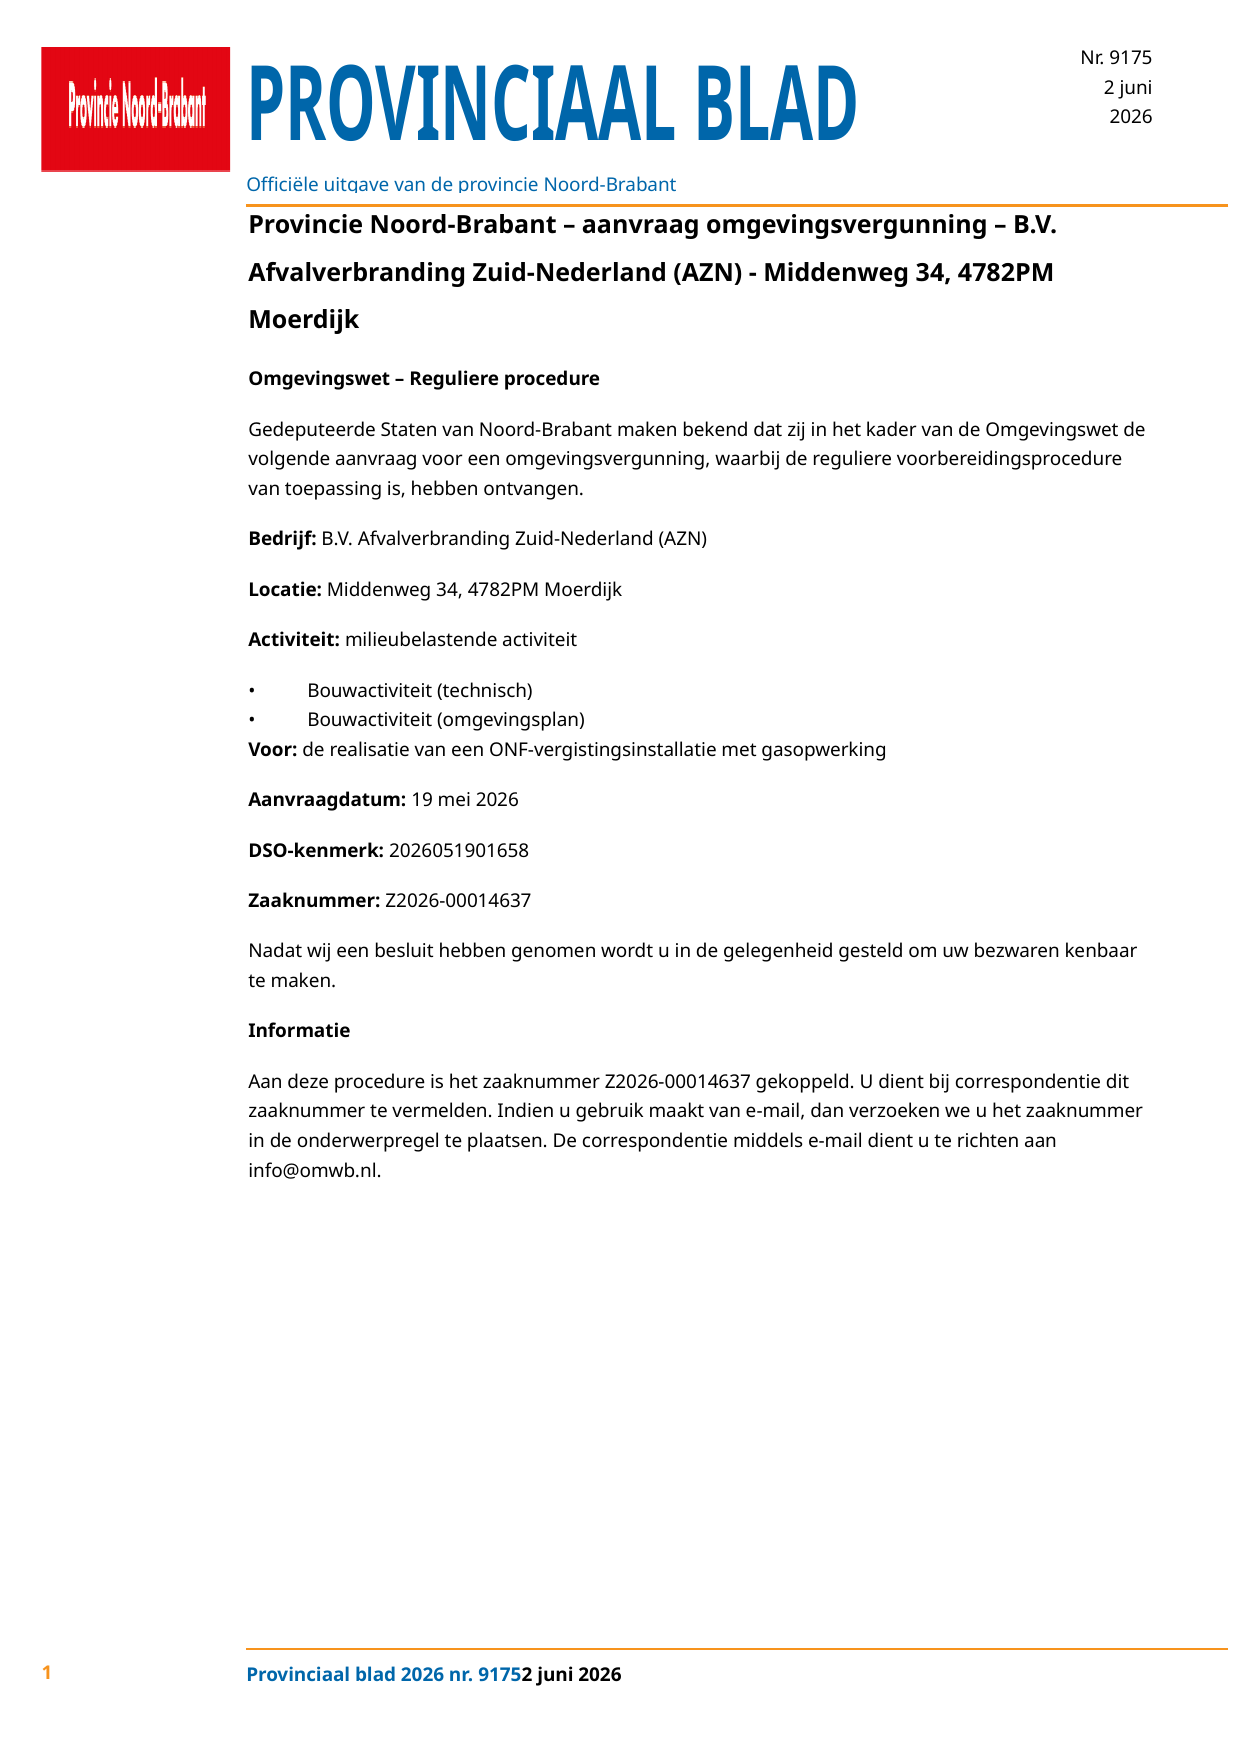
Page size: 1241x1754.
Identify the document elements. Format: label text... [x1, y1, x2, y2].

text Provincie Noord-Brabant – aanvraag omgevingsvergunning – B.V. Afvalverbranding Zuid-Nederland (AZN) - Middenweg 34, 4782PM Moerdijk [248, 207, 1152, 336]
text Gedeputeerde Staten van Noord-Brabant maken bekend dat zij in het kader van de Omgevingswet de volgende aanvraag voor een omgevingsvergunning, waarbij de reguliere voorbereidingsprocedure van toepassing is, hebben ontvangen. [248, 416, 1152, 501]
text Informatie [248, 1018, 1152, 1043]
text Zaaknummer: Z2026-00014637 [248, 887, 1152, 913]
text Activiteit: milieubelastende activiteit [248, 626, 1152, 652]
text Aan deze procedure is het zaaknummer Z2026-00014637 gekoppeld. U dient bij correspondentie dit zaaknummer te vermelden. Indien u gebruik maakt van e-mail, dan verzoeken we u het zaaknummer in de onderwerpregel te plaatsen. De correspondentie middels e-mail dient u te richten aan info@omwb.nl. [248, 1068, 1152, 1182]
text Voor: de realisatie van een ONF-vergistingsinstallatie met gasopwerking [248, 736, 1152, 762]
list Bouwactiviteit (omgevingsplan) [248, 706, 1152, 732]
picture [41, 47, 231, 172]
text DSO-kenmerk: 2026051901658 [248, 837, 1152, 862]
text Aanvraagdatum: 19 mei 2026 [248, 786, 1152, 812]
text Omgevingswet – Reguliere procedure [248, 366, 1152, 391]
text Locatie: Middenweg 34, 4782PM Moerdijk [248, 576, 1152, 602]
list Bouwactiviteit (technisch) [248, 677, 1152, 702]
text Nadat wij een besluit hebben genomen wordt u in de gelegenheid gesteld om uw bezwaren kenbaar te maken. [248, 938, 1152, 993]
text Bedrijf: B.V. Afvalverbranding Zuid-Nederland (AZN) [248, 526, 1152, 551]
